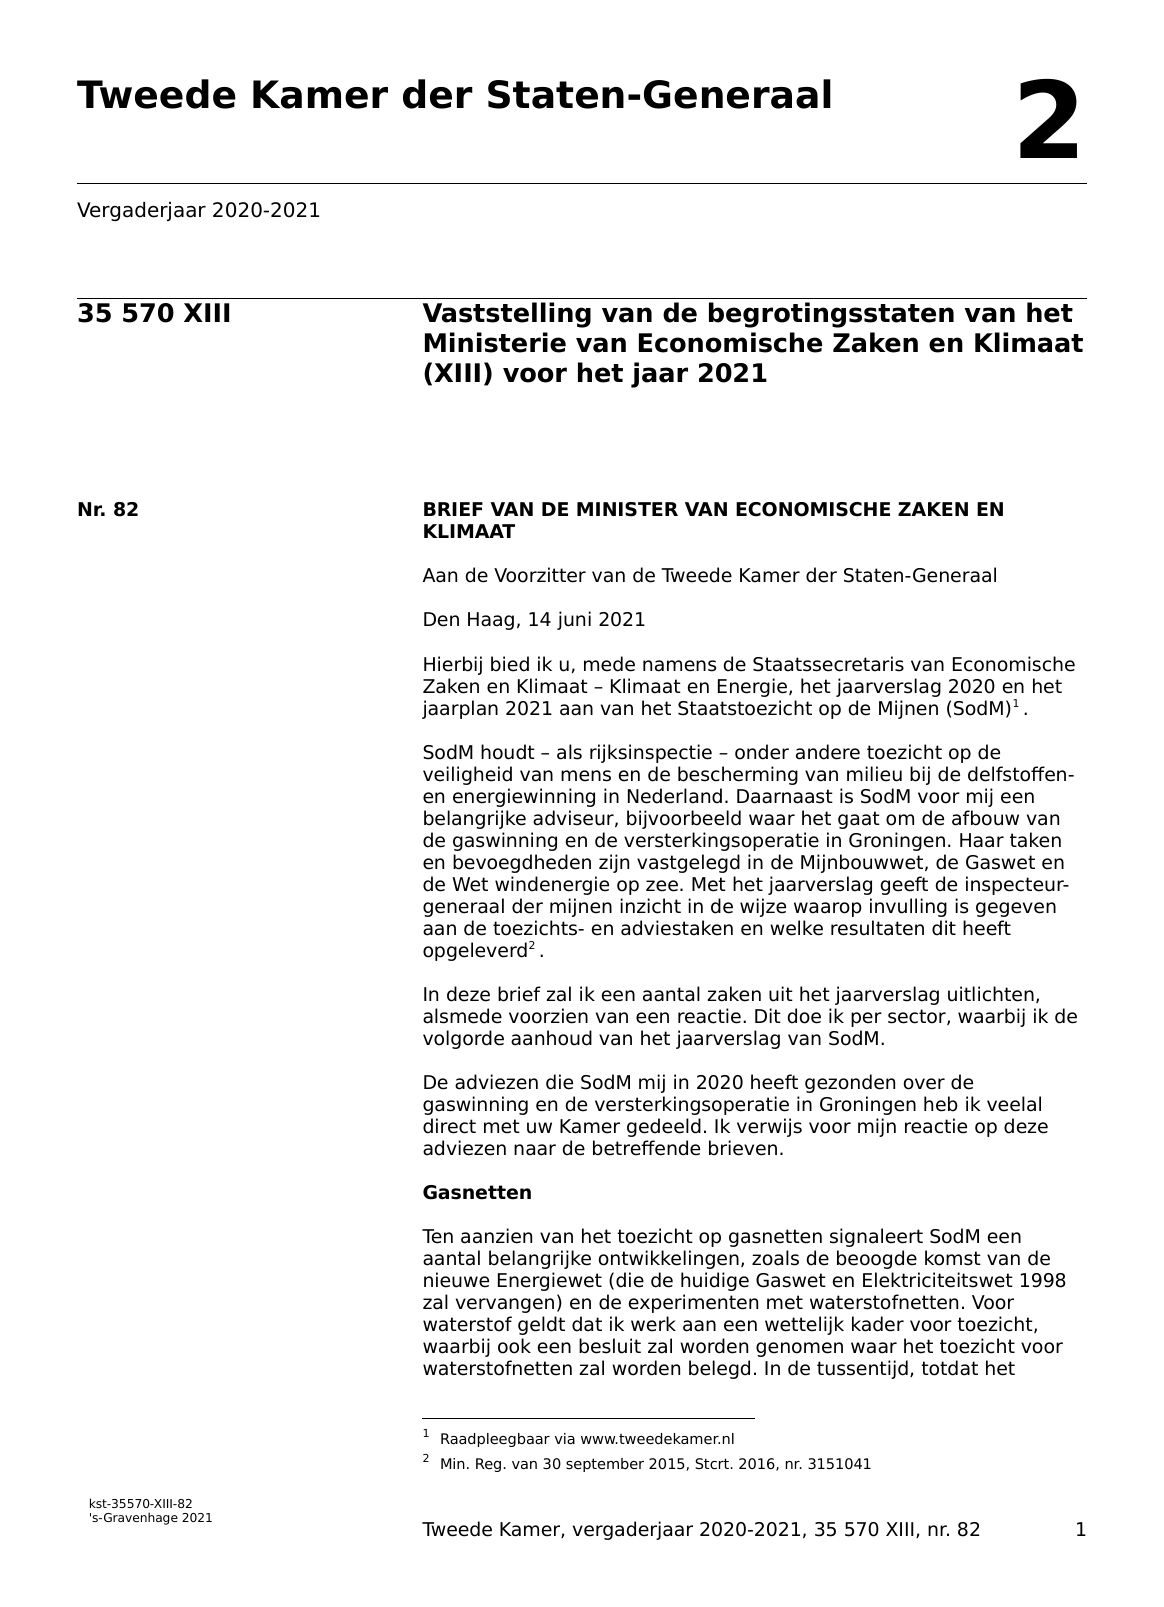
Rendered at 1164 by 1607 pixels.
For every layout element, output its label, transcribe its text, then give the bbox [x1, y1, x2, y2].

table_header Tweede Kamer der Staten-Generaal [77, 59, 886, 183]
text 's-Gravenhage 2021 [88, 1511, 323, 1525]
table_header 2 [886, 59, 1087, 183]
text Raadpleegbaar via www.tweedekamer.nl [422, 1427, 1087, 1449]
text De adviezen die SodM mij in 2020 heeft gezonden over de gaswinning en de versterkingsoperatie in Groningen heb ik veelal direct met uw Kamer gedeeld. Ik verwijs voor mijn reactie op deze adviezen naar de betreffende brieven. [422, 1072, 1087, 1160]
text Den Haag, 14 juni 2021 [422, 609, 1087, 631]
text In deze brief zal ik een aantal zaken uit het jaarverslag uitlichten, alsmede voorzien van een reactie. Dit doe ik per sector, waarbij ik de volgorde aanhoud van het jaarverslag van SodM. [422, 984, 1087, 1049]
text Hierbij bied ik u, mede namens de Staatssecretaris van Economische Zaken en Klimaat – Klimaat en Energie, het jaarverslag 2020 en het jaarplan 2021 aan van het Staatstoezicht op de Mijnen (SodM). [422, 653, 1087, 719]
text Min. Reg. van 30 september 2015, Stcrt. 2016, nr. 3151041 [422, 1452, 1087, 1474]
table_cell Vergaderjaar 2020-2021 [77, 184, 1087, 298]
text kst-35570-XIII-82 [88, 1497, 323, 1511]
subtitle Gasnetten [422, 1182, 1087, 1204]
subtitle Nr. 82 BRIEF VAN DE MINISTER VAN ECONOMISCHE ZAKEN EN KLIMAAT [77, 499, 1087, 543]
subtitle 35 570 XIII Vaststelling van de begrotingsstaten van het Ministerie van Economische Zaken en Klimaat (XIII) voor het jaar 2021 [77, 299, 1087, 388]
text SodM houdt – als rijksinspectie – onder andere toezicht op de veiligheid van mens en de bescherming van milieu bij de delfstoffen- en energiewinning in Nederland. Daarnaast is SodM voor mij een belangrijke adviseur, bijvoorbeeld waar het gaat om de afbouw van de gaswinning en de versterkingsoperatie in Groningen. Haar taken en bevoegdheden zijn vastgelegd in de Mijnbouwwet, de Gaswet en de Wet windenergie op zee. Met het jaarverslag geeft de inspecteur-generaal der mijnen inzicht in de wijze waarop invulling is gegeven aan de toezichts- en adviestaken en welke resultaten dit heeft opgeleverd. [422, 742, 1087, 961]
text Ten aanzien van het toezicht op gasnetten signaleert SodM een aantal belangrijke ontwikkelingen, zoals de beoogde komst van de nieuwe Energiewet (die de huidige Gaswet en Elektriciteitswet 1998 zal vervangen) en de experimenten met waterstofnetten. Voor waterstof geldt dat ik werk aan een wettelijk kader voor toezicht, waarbij ook een besluit zal worden genomen waar het toezicht voor waterstofnetten zal worden belegd. In de tussentijd, totdat het [422, 1226, 1087, 1380]
text Aan de Voorzitter van de Tweede Kamer der Staten-Generaal [422, 565, 1087, 587]
